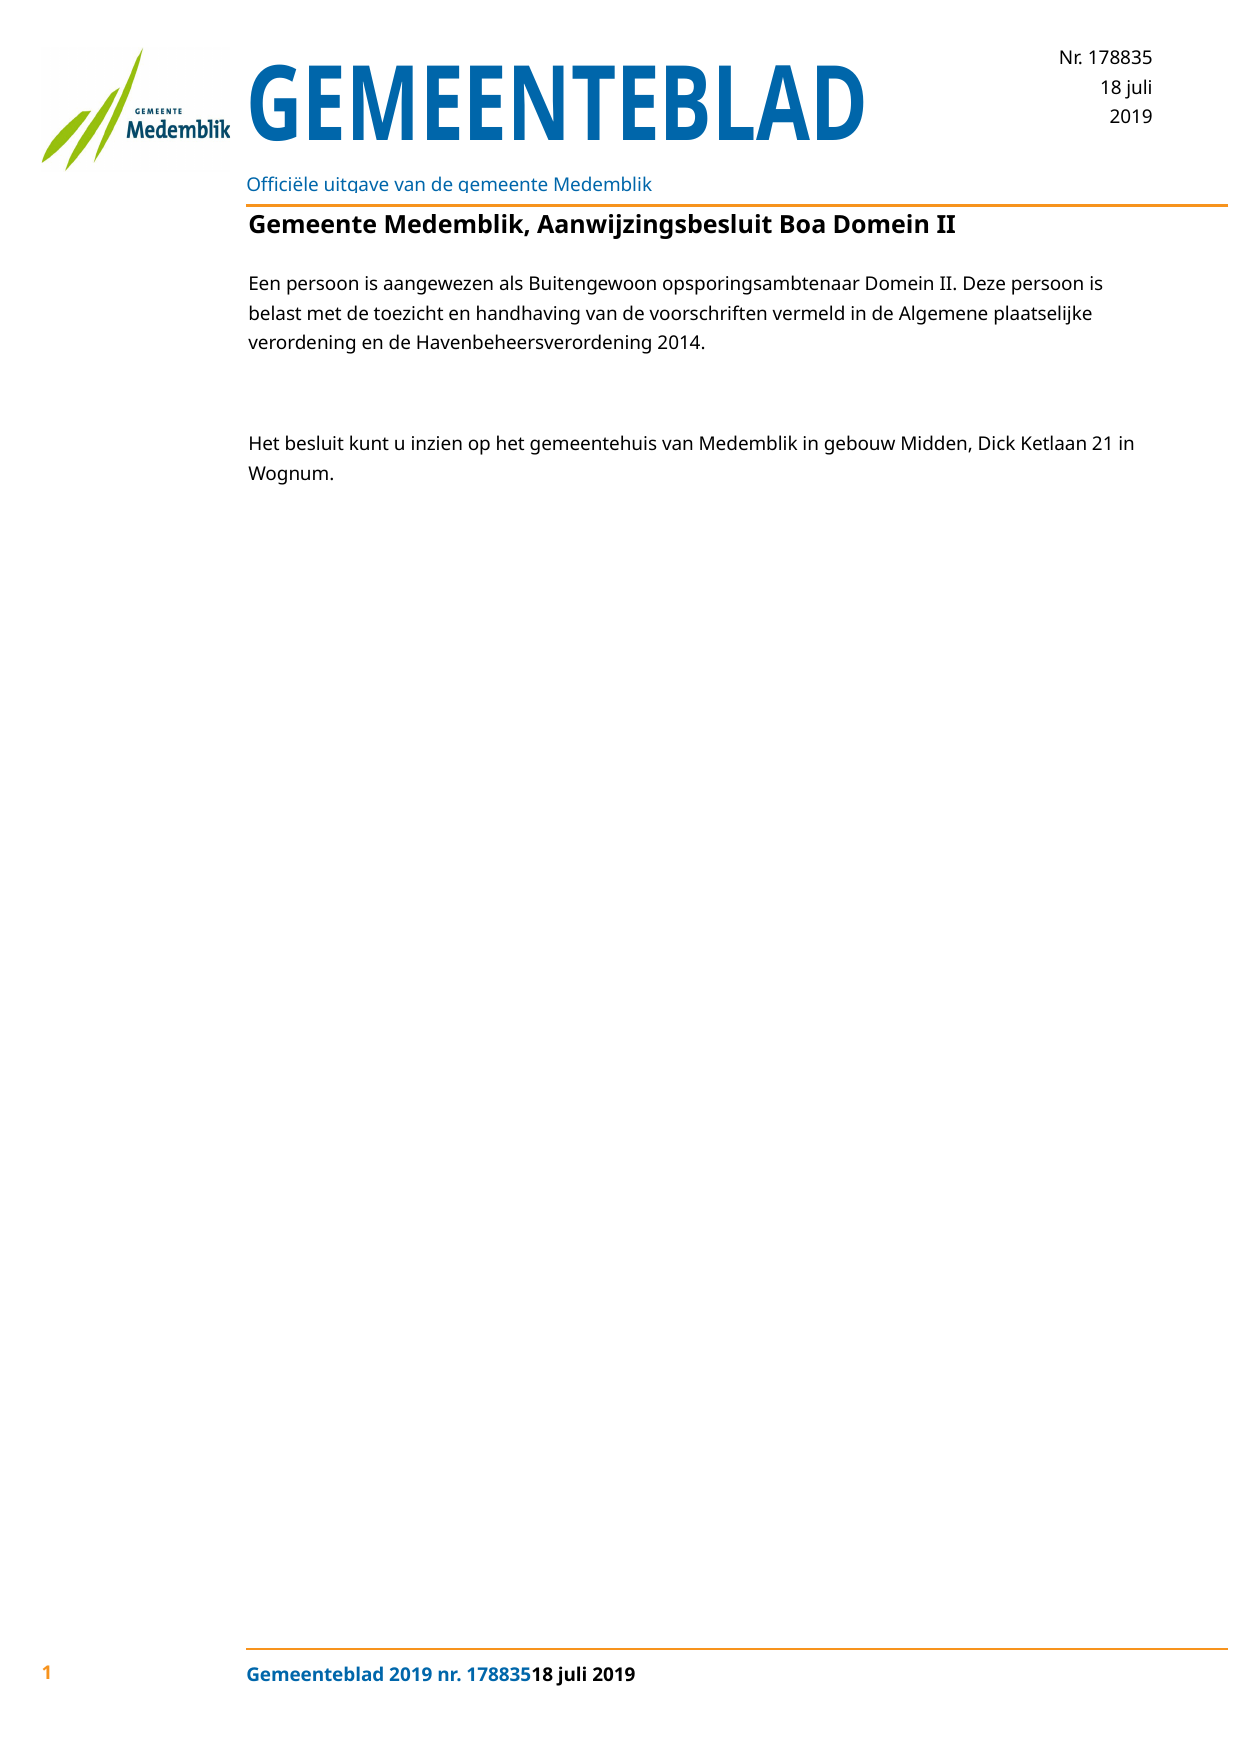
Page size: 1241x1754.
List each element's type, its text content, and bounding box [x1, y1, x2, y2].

picture [41, 47, 231, 172]
text Gemeente Medemblik, Aanwijzingsbesluit Boa Domein II [248, 207, 1152, 241]
text Het besluit kunt u inzien op het gemeentehuis van Medemblik in gebouw Midden, Dick Ketlaan 21 in Wognum. [248, 430, 1152, 486]
text Een persoon is aangewezen als Buitengewoon opsporingsambtenaar Domein II. Deze persoon is belast met de toezicht en handhaving van de voorschriften vermeld in de Algemene plaatselijke verordening en de Havenbeheersverordening 2014. [248, 270, 1152, 355]
